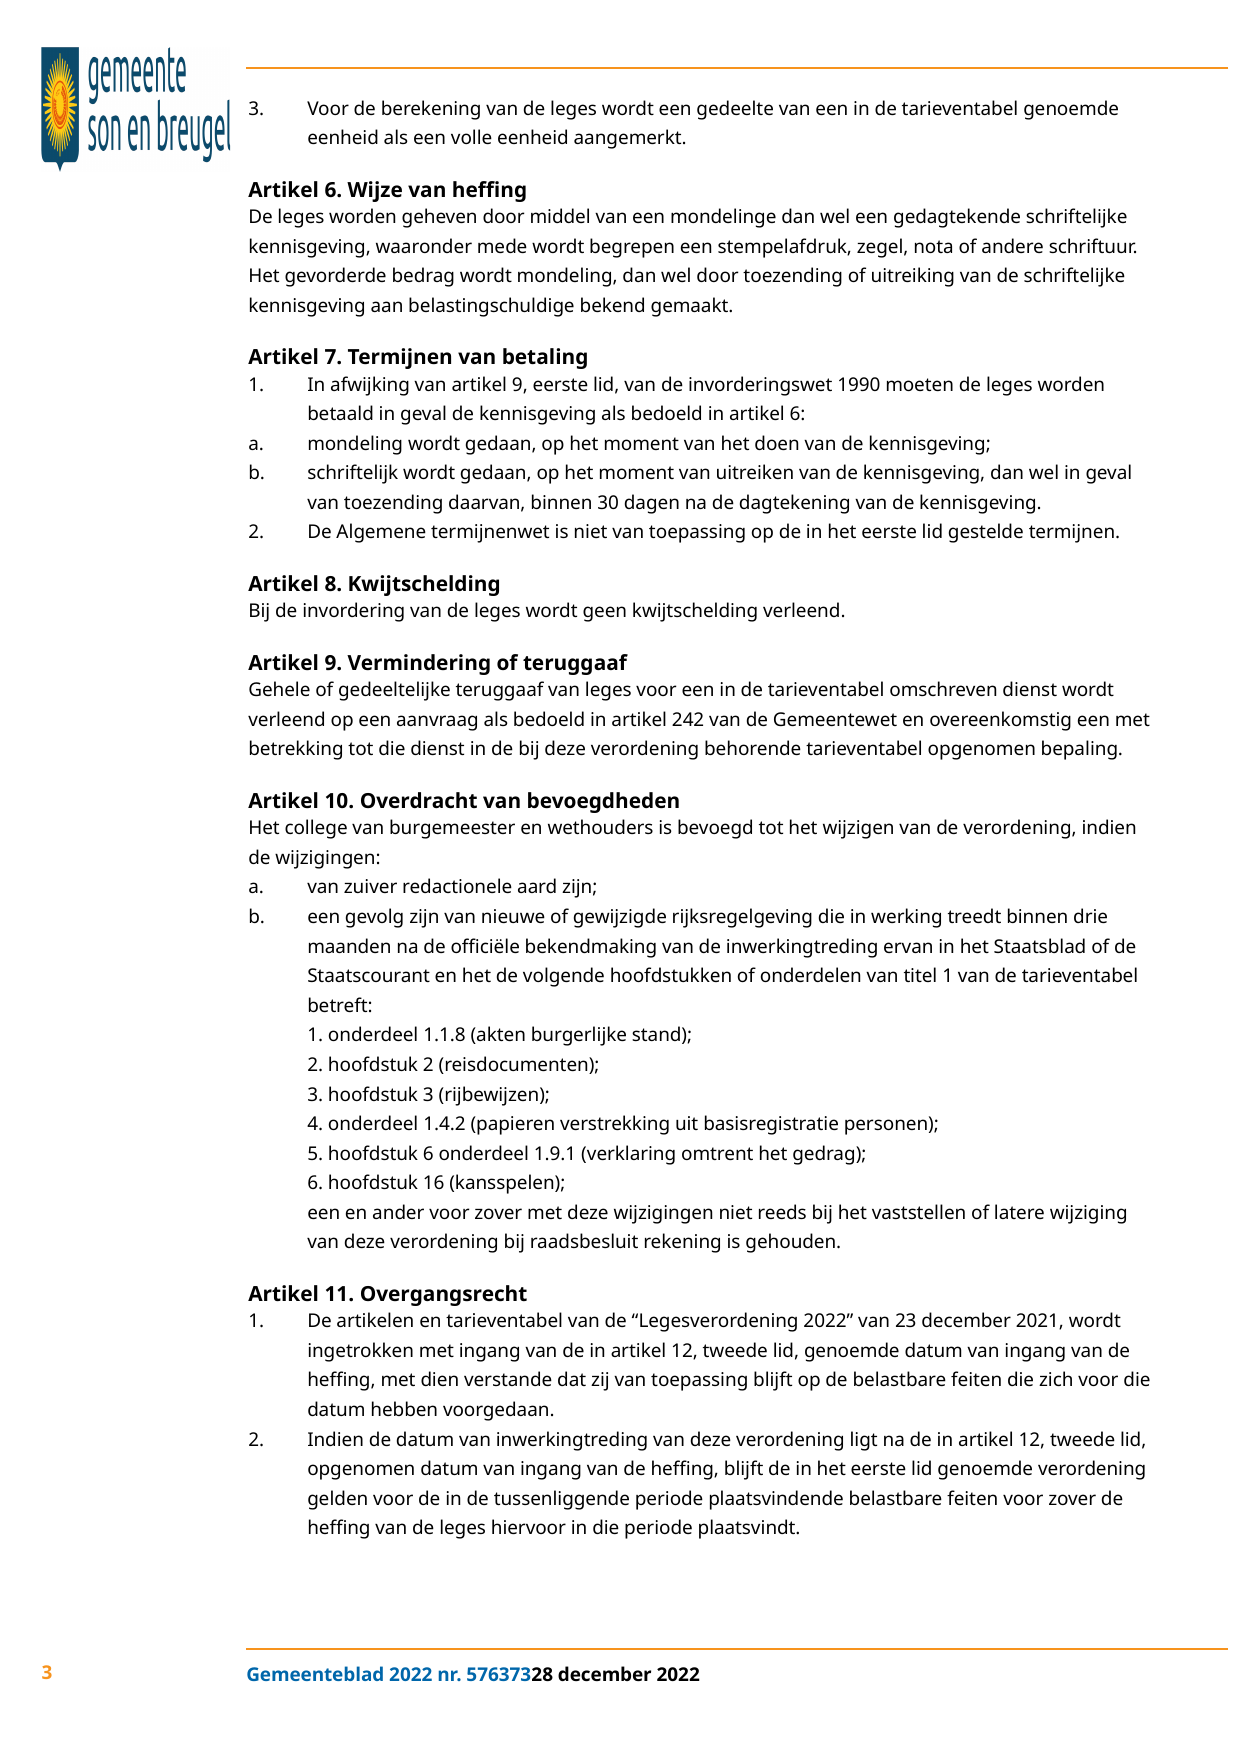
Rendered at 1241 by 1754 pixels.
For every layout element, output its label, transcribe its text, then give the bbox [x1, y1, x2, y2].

list Voor de berekening van de leges wordt een gedeelte van een in de tarieventabel genoemde eenheid als een volle eenheid aangemerkt. [248, 95, 1152, 150]
list In afwijking van artikel 9, eerste lid, van de invorderingswet 1990 moeten de leges worden betaald in geval de kennisgeving als bedoeld in artikel 6: [248, 371, 1152, 426]
list schriftelijk wordt gedaan, op het moment van uitreiken van de kennisgeving, dan wel in geval van toezending daarvan, binnen 30 dagen na de dagtekening van de kennisgeving. [248, 459, 1152, 515]
text De leges worden geheven door middel van een mondelinge dan wel een gedagtekende schriftelijke kennisgeving, waaronder mede wordt begrepen een stempelafdruk, zegel, nota of andere schriftuur. Het gevorderde bedrag wordt mondeling, dan wel door toezending of uitreiking van de schriftelijke kennisgeving aan belastingschuldige bekend gemaakt. [248, 203, 1152, 318]
text Artikel 9. Vermindering of teruggaaf [248, 648, 1152, 676]
text Het college van burgemeester en wethouders is bevoegd tot het wijzigen van de verordening, indien de wijzigingen: [248, 814, 1152, 870]
text Artikel 10. Overdracht van bevoegdheden [248, 786, 1152, 814]
list mondeling wordt gedaan, op het moment van het doen van de kennisgeving; [248, 430, 1152, 456]
picture [41, 47, 231, 172]
list 3. hoofdstuk 3 (rijbewijzen); [248, 1081, 1152, 1106]
text Artikel 6. Wijze van heffing [248, 175, 1152, 203]
list De Algemene termijnenwet is niet van toepassing op de in het eerste lid gestelde termijnen. [248, 519, 1152, 544]
text Gehele of gedeeltelijke teruggaaf van leges voor een in de tarieventabel omschreven dienst wordt verleend op een aanvraag als bedoeld in artikel 242 van de Gemeentewet en overeenkomstig een met betrekking tot die dienst in de bij deze verordening behorende tarieventabel opgenomen bepaling. [248, 676, 1152, 761]
list 4. onderdeel 1.4.2 (papieren verstrekking uit basisregistratie personen); [248, 1110, 1152, 1136]
list 2. hoofdstuk 2 (reisdocumenten); [248, 1051, 1152, 1077]
list 5. hoofdstuk 6 onderdeel 1.9.1 (verklaring omtrent het gedrag); [248, 1140, 1152, 1166]
list een gevolg zijn van nieuwe of gewijzigde rijksregelgeving die in werking treedt binnen drie maanden na de officiële bekendmaking van de inwerkingtreding ervan in het Staatsblad of de Staatscourant en het de volgende hoofdstukken of onderdelen van titel 1 van de tarieventabel betreft: [248, 903, 1152, 1018]
list 6. hoofdstuk 16 (kansspelen); [248, 1169, 1152, 1195]
list van zuiver redactionele aard zijn; [248, 874, 1152, 899]
list 1. onderdeel 1.1.8 (akten burgerlijke stand); [248, 1022, 1152, 1047]
text Bij de invordering van de leges wordt geen kwijtschelding verleend. [248, 598, 1152, 623]
list Indien de datum van inwerkingtreding van deze verordening ligt na de in artikel 12, tweede lid, opgenomen datum van ingang van de heffing, blijft de in het eerste lid genoemde verordening gelden voor de in de tussenliggende periode plaatsvindende belastbare feiten voor zover de heffing van de leges hiervoor in die periode plaatsvindt. [248, 1426, 1152, 1540]
text Artikel 7. Termijnen van betaling [248, 342, 1152, 371]
list De artikelen en tarieventabel van de “Legesverordening 2022” van 23 december 2021, wordt ingetrokken met ingang van de in artikel 12, tweede lid, genoemde datum van ingang van de heffing, met dien verstande dat zij van toepassing blijft op de belastbare feiten die zich voor die datum hebben voorgedaan. [248, 1307, 1152, 1422]
text Artikel 8. Kwijtschelding [248, 569, 1152, 598]
text Artikel 11. Overgangsrecht [248, 1279, 1152, 1307]
list een en ander voor zover met deze wijzigingen niet reeds bij het vaststellen of latere wijziging van deze verordening bij raadsbesluit rekening is gehouden. [248, 1199, 1152, 1254]
